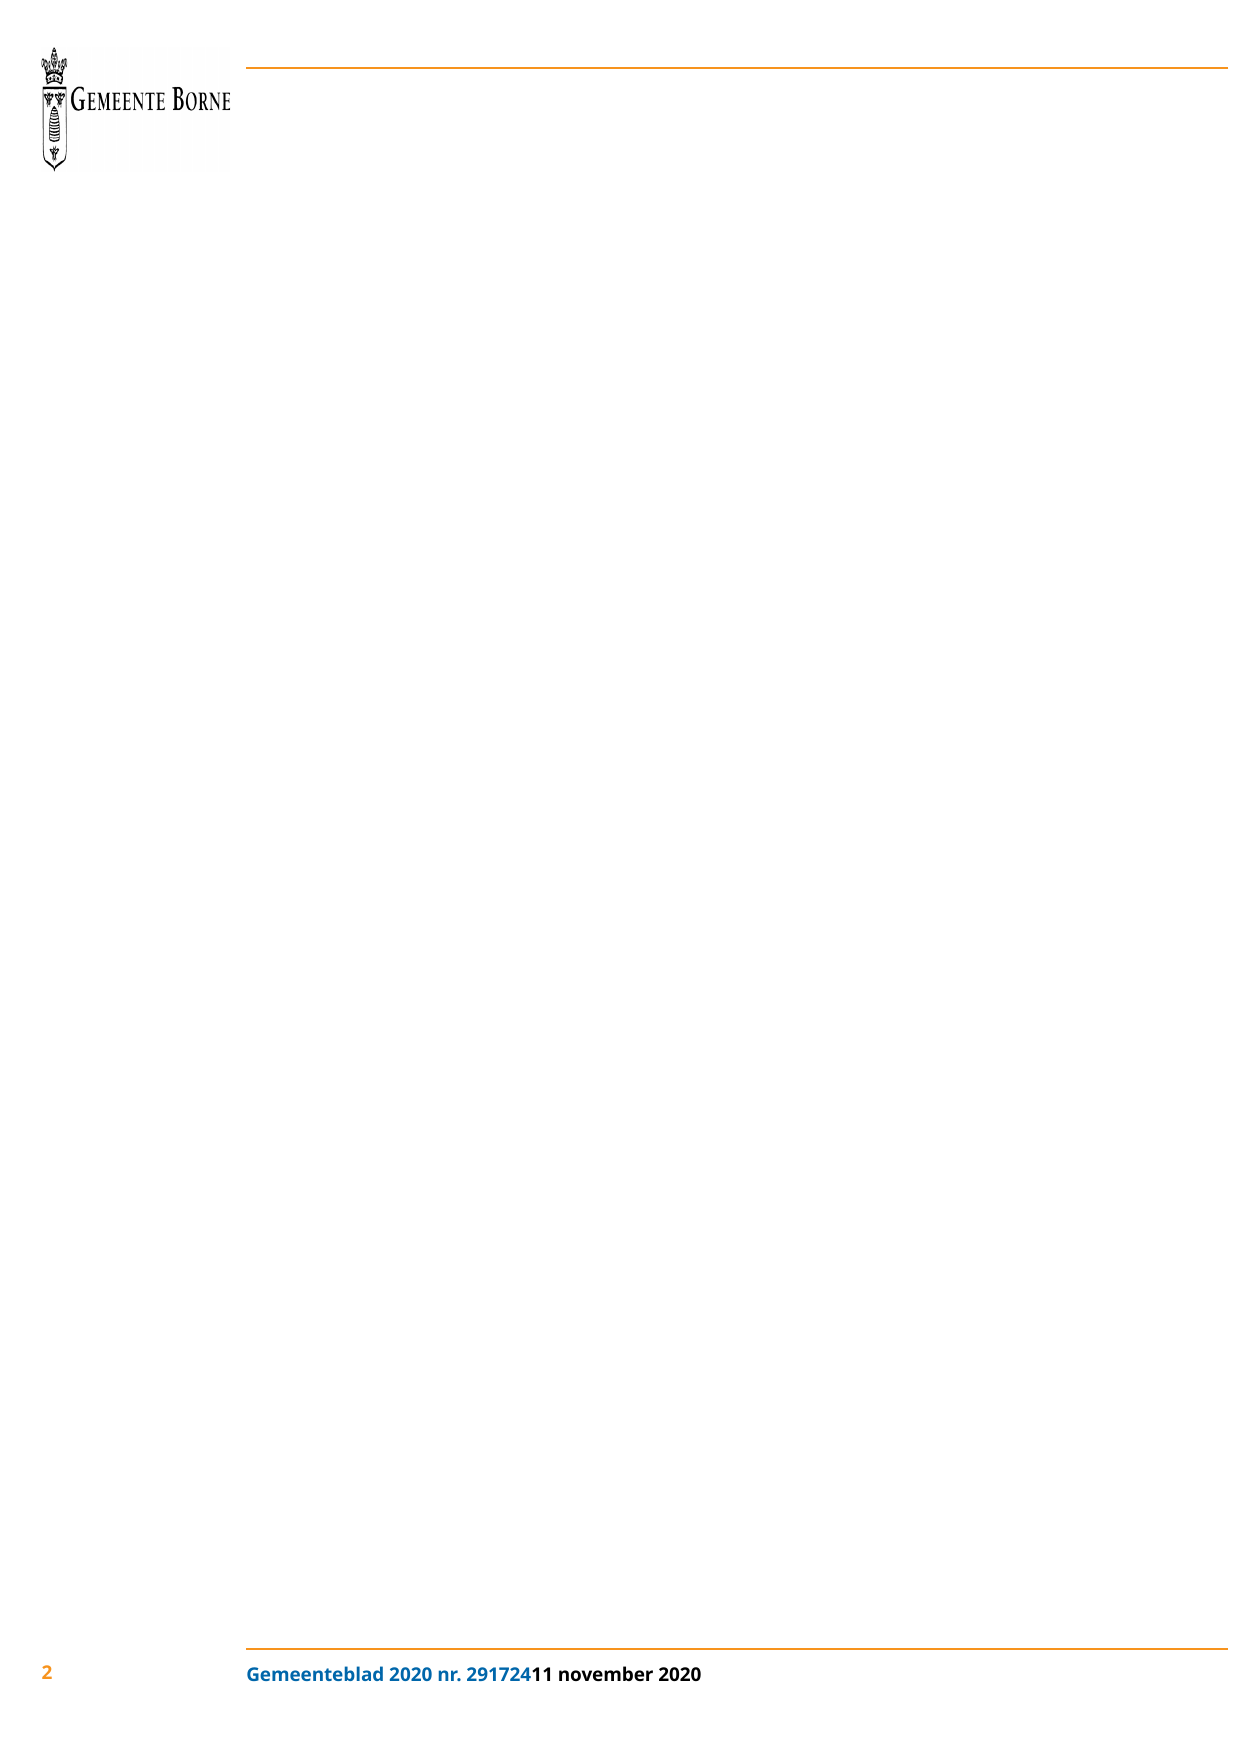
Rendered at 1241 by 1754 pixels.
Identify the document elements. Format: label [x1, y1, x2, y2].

picture [41, 47, 231, 172]
